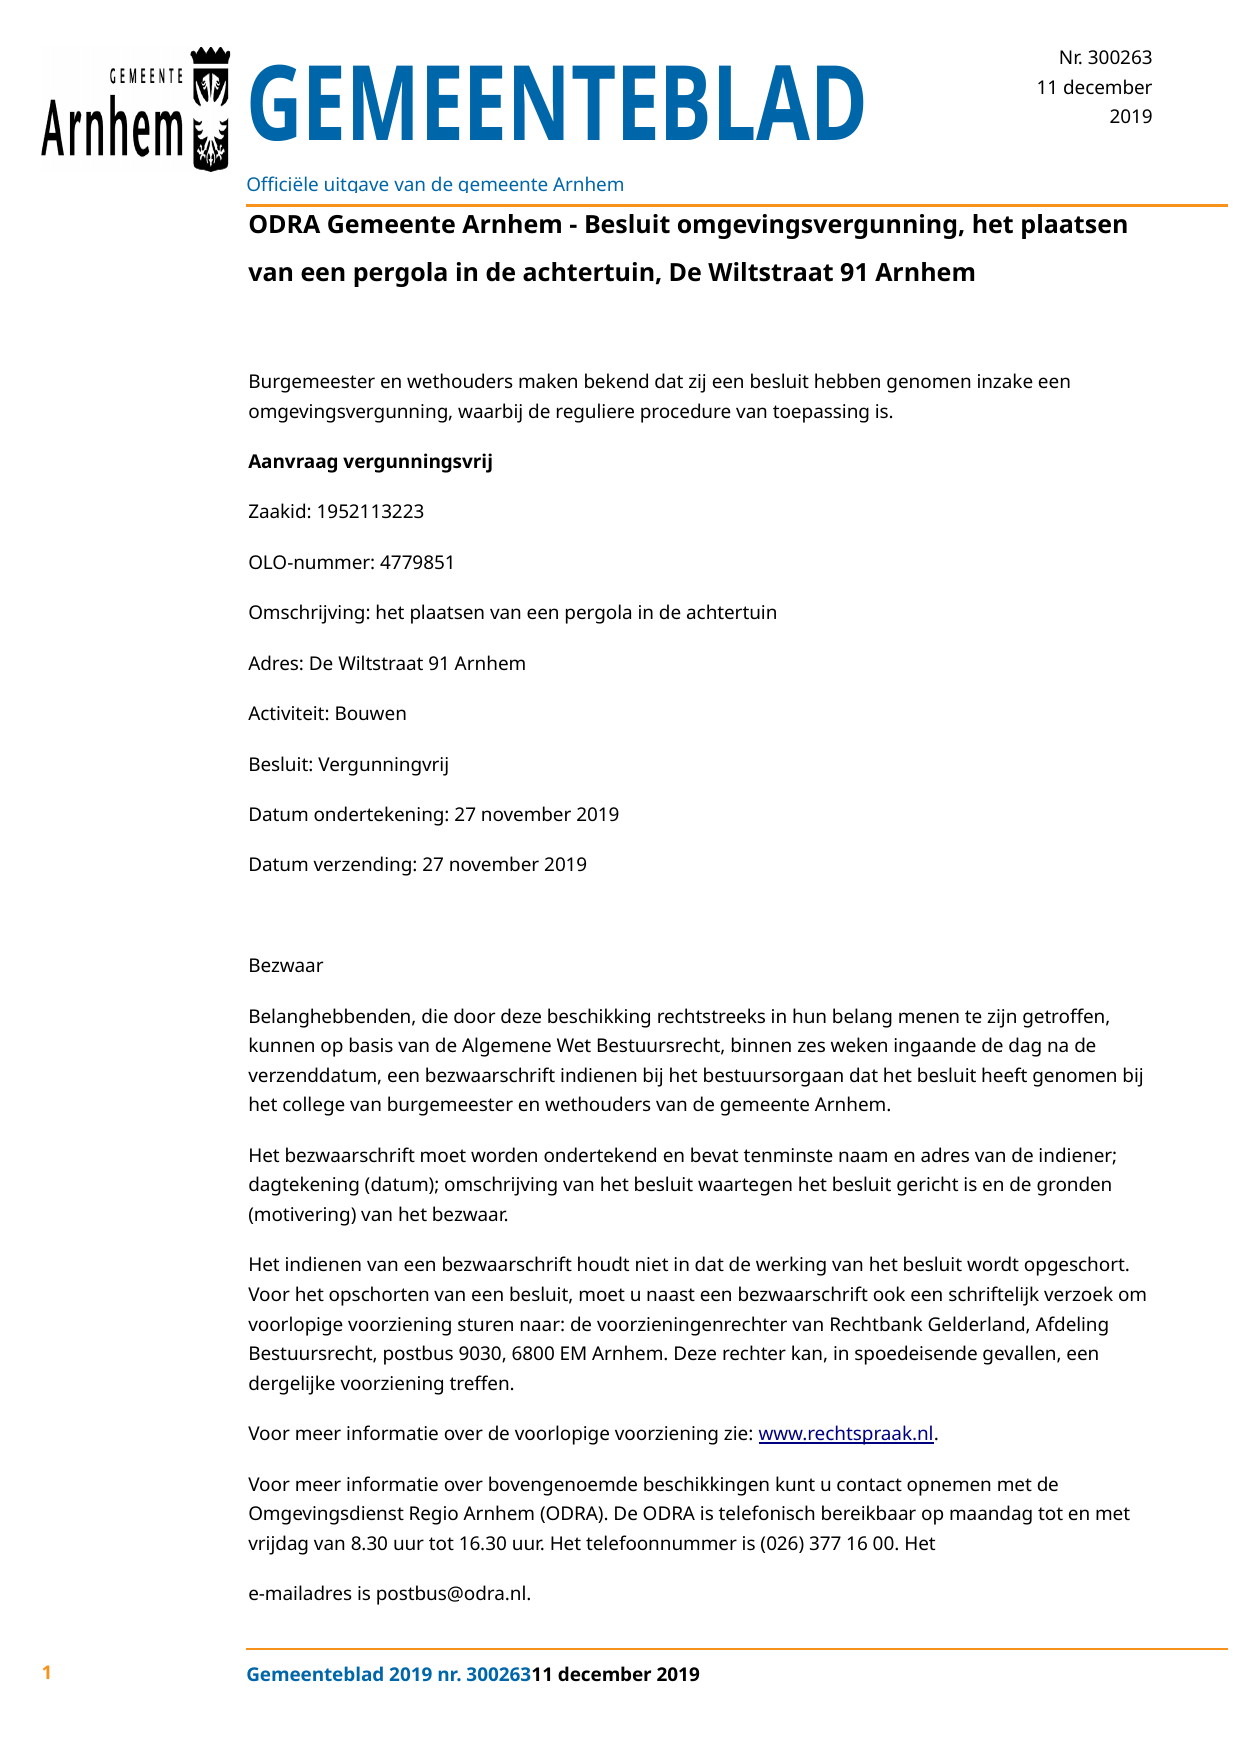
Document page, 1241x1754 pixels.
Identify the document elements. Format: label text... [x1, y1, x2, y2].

text Omschrijving: het plaatsen van een pergola in de achtertuin [248, 599, 1152, 625]
text Datum verzending: 27 november 2019 [248, 852, 1152, 877]
text Bezwaar [248, 952, 1152, 978]
text Voor meer informatie over bovengenoemde beschikkingen kunt u contact opnemen met de Omgevingsdienst Regio Arnhem (ODRA). De ODRA is telefonisch bereikbaar op maandag tot en met vrijdag van 8.30 uur tot 16.30 uur. Het telefoonnummer is (026) 377 16 00. Het [248, 1471, 1152, 1556]
text Het bezwaarschrift moet worden ondertekend en bevat tenminste naam en adres van de indiener; dagtekening (datum); omschrijving van het besluit waartegen het besluit gericht is en de gronden (motivering) van het bezwaar. [248, 1142, 1152, 1227]
text Burgemeester en wethouders maken bekend dat zij een besluit hebben genomen inzake een omgevingsvergunning, waarbij de reguliere procedure van toepassing is. [248, 368, 1152, 424]
text Besluit: Vergunningvrij [248, 751, 1152, 777]
picture [41, 47, 231, 172]
text Activiteit: Bouwen [248, 700, 1152, 726]
text ODRA Gemeente Arnhem - Besluit omgevingsvergunning, het plaatsen van een pergola in de achtertuin, De Wiltstraat 91 Arnhem [248, 207, 1152, 288]
text Zaakid: 1952113223 [248, 499, 1152, 524]
text Voor meer informatie over de voorlopige voorziening zie: www.rechtspraak.nl. [248, 1420, 1152, 1446]
text Het indienen van een bezwaarschrift houdt niet in dat de werking van het besluit wordt opgeschort. Voor het opschorten van een besluit, moet u naast een bezwaarschrift ook een schriftelijk verzoek om voorlopige voorziening sturen naar: de voorzieningenrechter van Rechtbank Gelderland, Afdeling Bestuursrecht, postbus 9030, 6800 EM Arnhem. Deze rechter kan, in spoedeisende gevallen, een dergelijke voorziening treffen. [248, 1252, 1152, 1396]
text Datum ondertekening: 27 november 2019 [248, 801, 1152, 827]
text Adres: De Wiltstraat 91 Arnhem [248, 650, 1152, 676]
text OLO-nummer: 4779851 [248, 549, 1152, 575]
text e-mailadres is postbus@odra.nl. [248, 1580, 1152, 1606]
text Aanvraag vergunningsvrij [248, 448, 1152, 474]
text Belanghebbenden, die door deze beschikking rechtstreeks in hun belang menen te zijn getroffen, kunnen op basis van de Algemene Wet Bestuursrecht, binnen zes weken ingaande de dag na de verzenddatum, een bezwaarschrift indienen bij het bestuursorgaan dat het besluit heeft genomen bij het college van burgemeester en wethouders van de gemeente Arnhem. [248, 1003, 1152, 1117]
